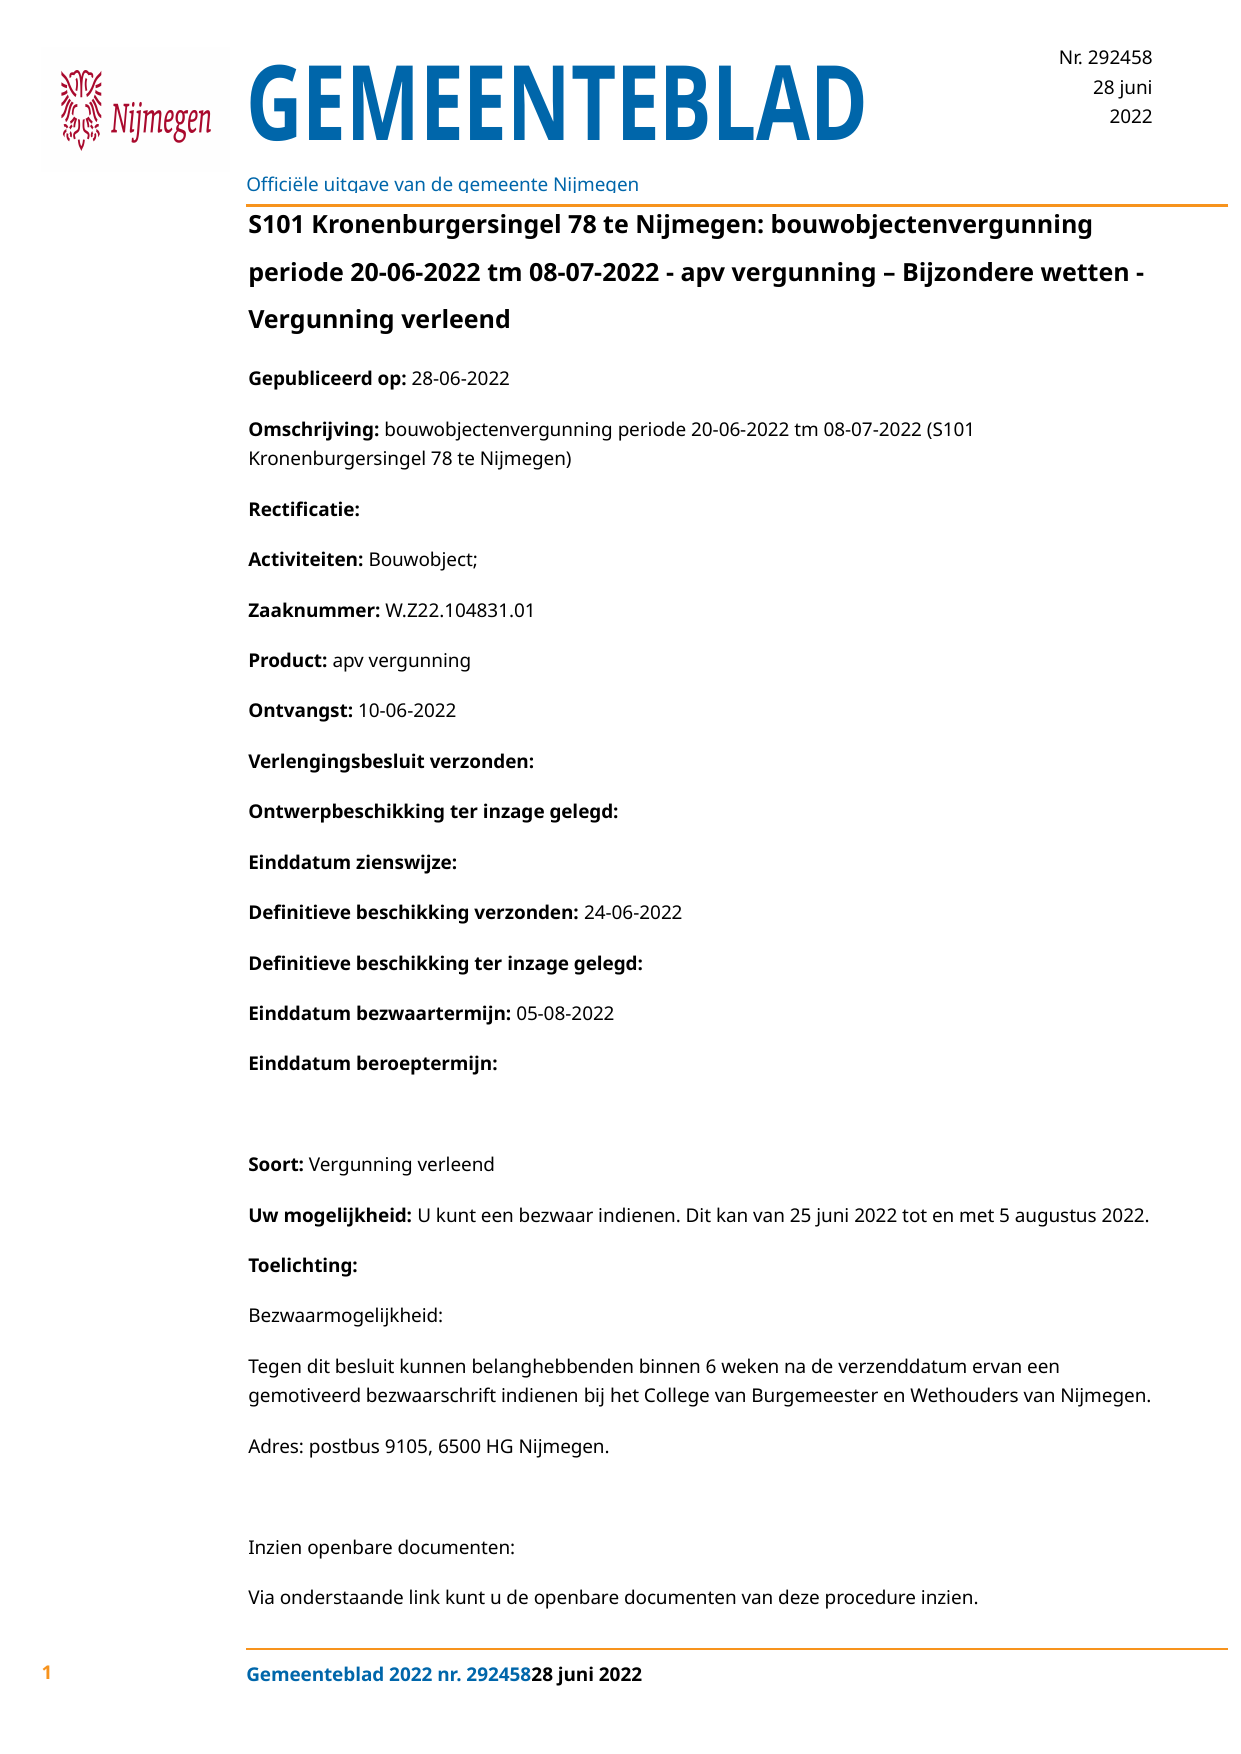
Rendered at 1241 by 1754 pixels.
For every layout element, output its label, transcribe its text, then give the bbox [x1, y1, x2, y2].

text Soort: Vergunning verleend [248, 1151, 1152, 1177]
text Product: apv vergunning [248, 647, 1152, 673]
text Inzien openbare documenten: [248, 1534, 1152, 1559]
text Tegen dit besluit kunnen belanghebbenden binnen 6 weken na de verzenddatum ervan een gemotiveerd bezwaarschrift indienen bij het College van Burgemeester en Wethouders van Nijmegen. [248, 1353, 1152, 1408]
text Uw mogelijkheid: U kunt een bezwaar indienen. Dit kan van 25 juni 2022 tot en met 5 augustus 2022. [248, 1202, 1152, 1227]
text Activiteiten: Bouwobject; [248, 546, 1152, 572]
text Adres: postbus 9105, 6500 HG Nijmegen. [248, 1433, 1152, 1459]
text Ontwerpbeschikking ter inzage gelegd: [248, 798, 1152, 824]
text Toelichting: [248, 1252, 1152, 1278]
text Einddatum zienswijze: [248, 849, 1152, 874]
text Bezwaarmogelijkheid: [248, 1303, 1152, 1328]
text S101 Kronenburgersingel 78 te Nijmegen: bouwobjectenvergunning periode 20-06-2022 tm 08-07-2022 - apv vergunning – Bijzondere wetten - Vergunning verleend [248, 207, 1152, 336]
text Gepubliceerd op: 28-06-2022 [248, 366, 1152, 391]
picture [41, 47, 231, 172]
text Omschrijving: bouwobjectenvergunning periode 20-06-2022 tm 08-07-2022 (S101 Kronenburgersingel 78 te Nijmegen) [248, 416, 1152, 471]
text Definitieve beschikking verzonden: 24-06-2022 [248, 899, 1152, 925]
text Einddatum beroeptermijn: [248, 1051, 1152, 1076]
text Definitieve beschikking ter inzage gelegd: [248, 950, 1152, 975]
text Rectificatie: [248, 496, 1152, 522]
text Zaaknummer: W.Z22.104831.01 [248, 597, 1152, 622]
text Verlengingsbesluit verzonden: [248, 748, 1152, 774]
text Ontvangst: 10-06-2022 [248, 698, 1152, 723]
text Via onderstaande link kunt u de openbare documenten van deze procedure inzien. [248, 1584, 1152, 1610]
text Einddatum bezwaartermijn: 05-08-2022 [248, 1000, 1152, 1026]
